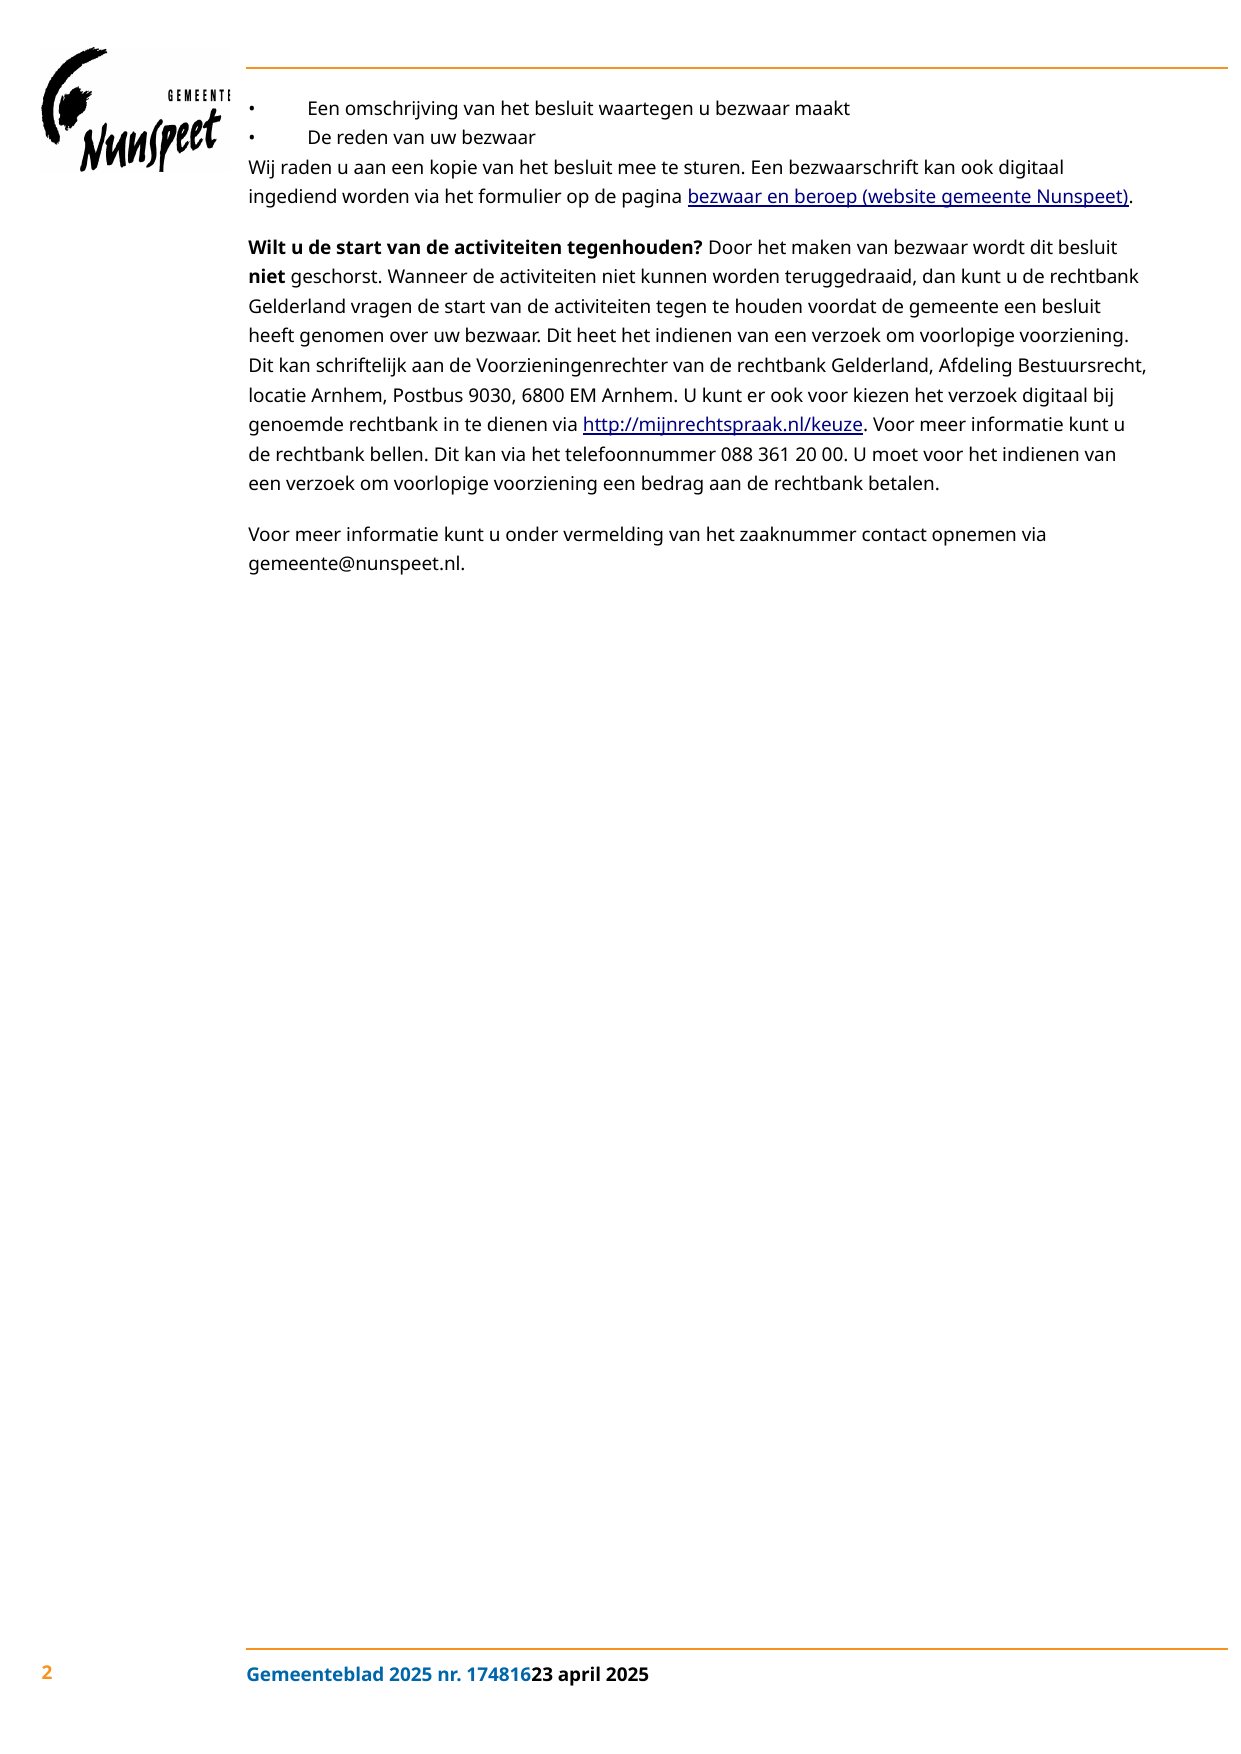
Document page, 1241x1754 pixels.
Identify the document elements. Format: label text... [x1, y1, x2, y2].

text Wilt u de start van de activiteiten tegenhouden? Door het maken van bezwaar wordt dit besluit niet geschorst. Wanneer de activiteiten niet kunnen worden teruggedraaid, dan kunt u de rechtbank Gelderland vragen de start van de activiteiten tegen te houden voordat de gemeente een besluit heeft genomen over uw bezwaar. Dit heet het indienen van een verzoek om voorlopige voorziening. Dit kan schriftelijk aan de Voorzieningenrechter van de rechtbank Gelderland, Afdeling Bestuursrecht, locatie Arnhem, Postbus 9030, 6800 EM Arnhem. U kunt er ook voor kiezen het verzoek digitaal bij genoemde rechtbank in te dienen via http://mijnrechtspraak.nl/keuze. Voor meer informatie kunt u de rechtbank bellen. Dit kan via het telefoonnummer 088 361 20 00. U moet voor het indienen van een verzoek om voorlopige voorziening een bedrag aan de rechtbank betalen. [248, 234, 1152, 496]
list Een omschrijving van het besluit waartegen u bezwaar maakt [248, 95, 1152, 121]
text Wij raden u aan een kopie van het besluit mee te sturen. Een bezwaarschrift kan ook digitaal ingediend worden via het formulier op de pagina bezwaar en beroep (website gemeente Nunspeet). [248, 154, 1152, 209]
list De reden van uw bezwaar [248, 124, 1152, 150]
picture [41, 47, 231, 172]
text Voor meer informatie kunt u onder vermelding van het zaaknummer contact opnemen via gemeente@nunspeet.nl. [248, 521, 1152, 576]
